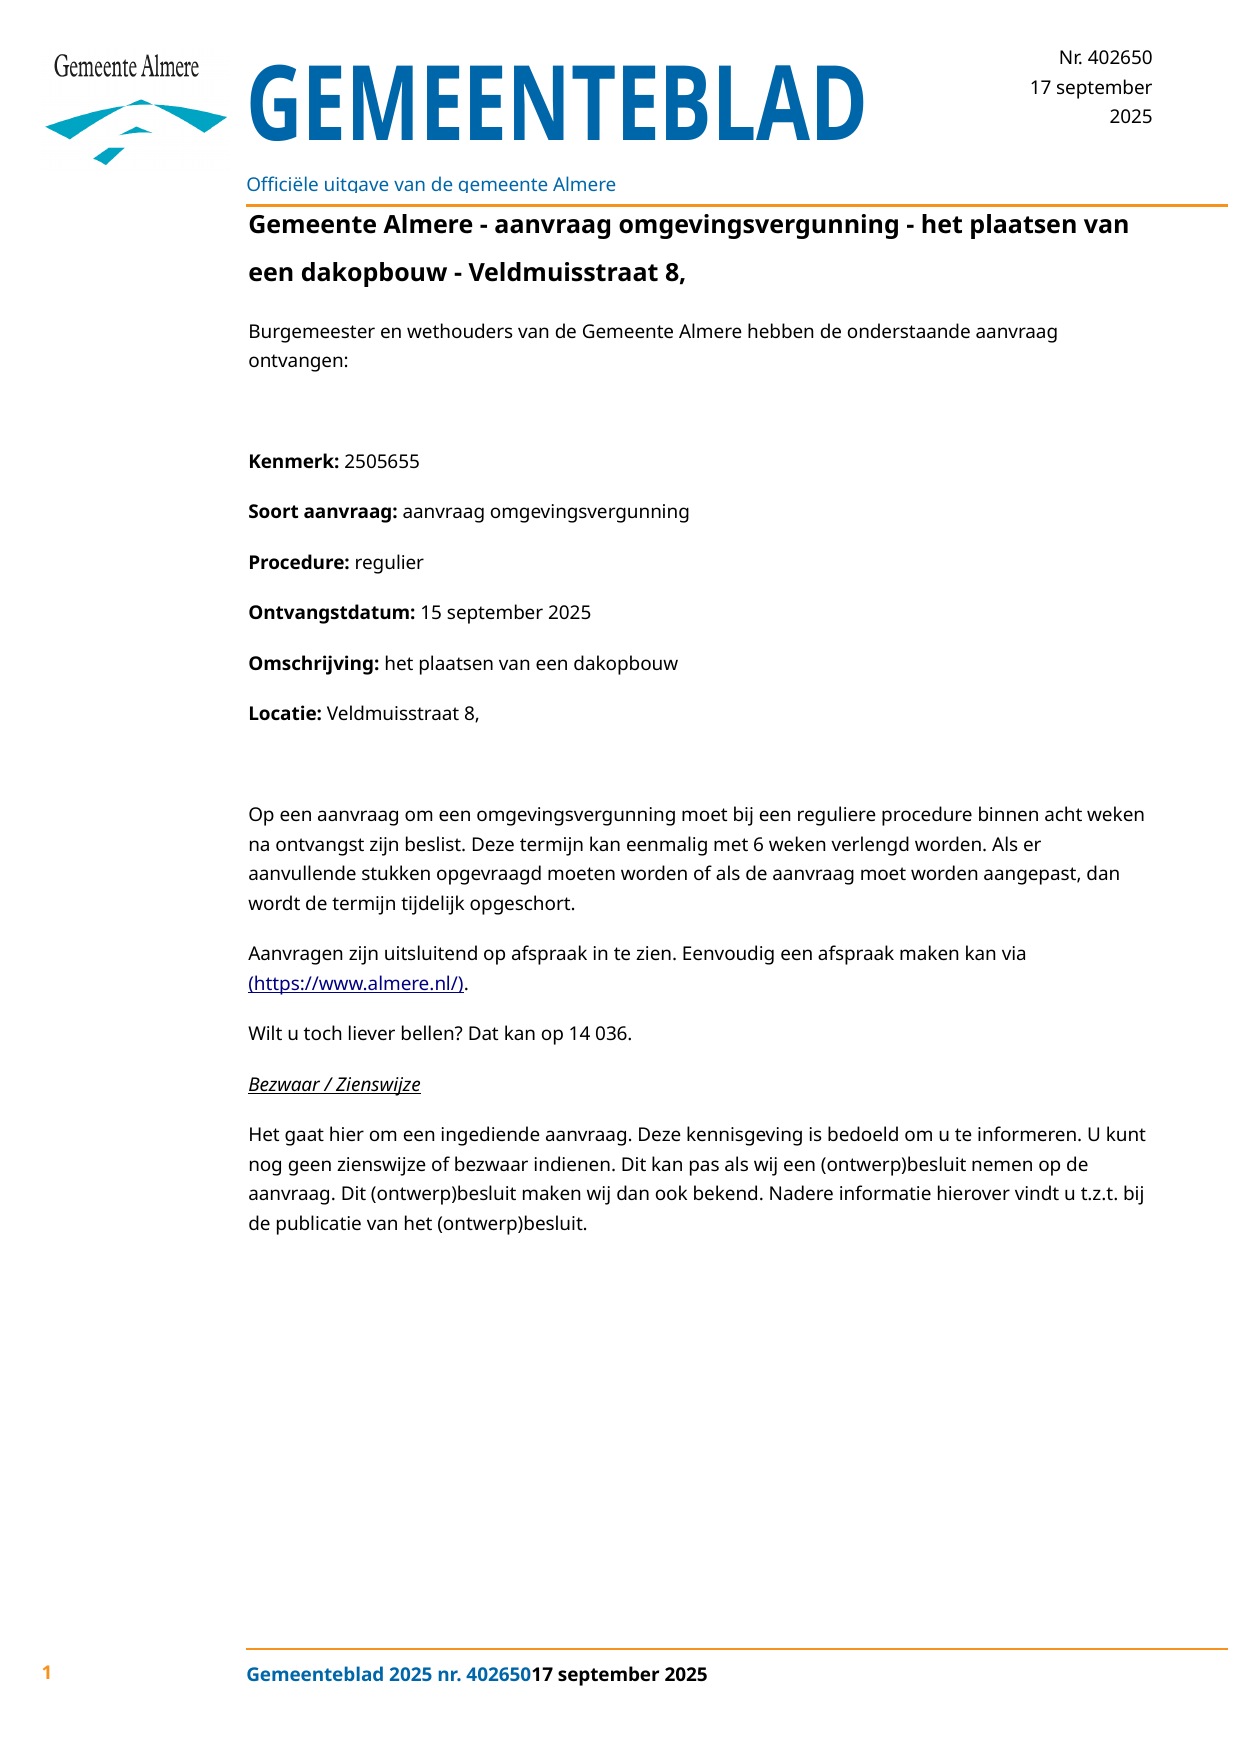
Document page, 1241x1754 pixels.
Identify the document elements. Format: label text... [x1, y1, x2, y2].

text Soort aanvraag: aanvraag omgevingsvergunning [248, 499, 1152, 524]
text Op een aanvraag om een omgevingsvergunning moet bij een reguliere procedure binnen acht weken na ontvangst zijn beslist. Deze termijn kan eenmalig met 6 weken verlengd worden. Als er aanvullende stukken opgevraagd moeten worden of als de aanvraag moet worden aangepast, dan wordt de termijn tijdelijk opgeschort. [248, 801, 1152, 916]
text Procedure: regulier [248, 549, 1152, 575]
text Bezwaar / Zienswijze [248, 1071, 1152, 1097]
text Burgemeester en wethouders van de Gemeente Almere hebben de onderstaande aanvraag ontvangen: [248, 318, 1152, 373]
text Gemeente Almere - aanvraag omgevingsvergunning - het plaatsen van een dakopbouw - Veldmuisstraat 8, [248, 207, 1152, 288]
text Ontvangstdatum: 15 september 2025 [248, 599, 1152, 625]
picture [41, 47, 231, 172]
text Aanvragen zijn uitsluitend op afspraak in te zien. Eenvoudig een afspraak maken kan via (https://www.almere.nl/). [248, 940, 1152, 996]
text Locatie: Veldmuisstraat 8, [248, 700, 1152, 726]
text Omschrijving: het plaatsen van een dakopbouw [248, 650, 1152, 676]
text Het gaat hier om een ingediende aanvraag. Deze kennisgeving is bedoeld om u te informeren. U kunt nog geen zienswijze of bezwaar indienen. Dit kan pas als wij een (ontwerp)besluit nemen op de aanvraag. Dit (ontwerp)besluit maken wij dan ook bekend. Nadere informatie hierover vindt u t.z.t. bij de publicatie van het (ontwerp)besluit. [248, 1121, 1152, 1236]
text Wilt u toch liever bellen? Dat kan op 14 036. [248, 1020, 1152, 1046]
text Kenmerk: 2505655 [248, 448, 1152, 474]
